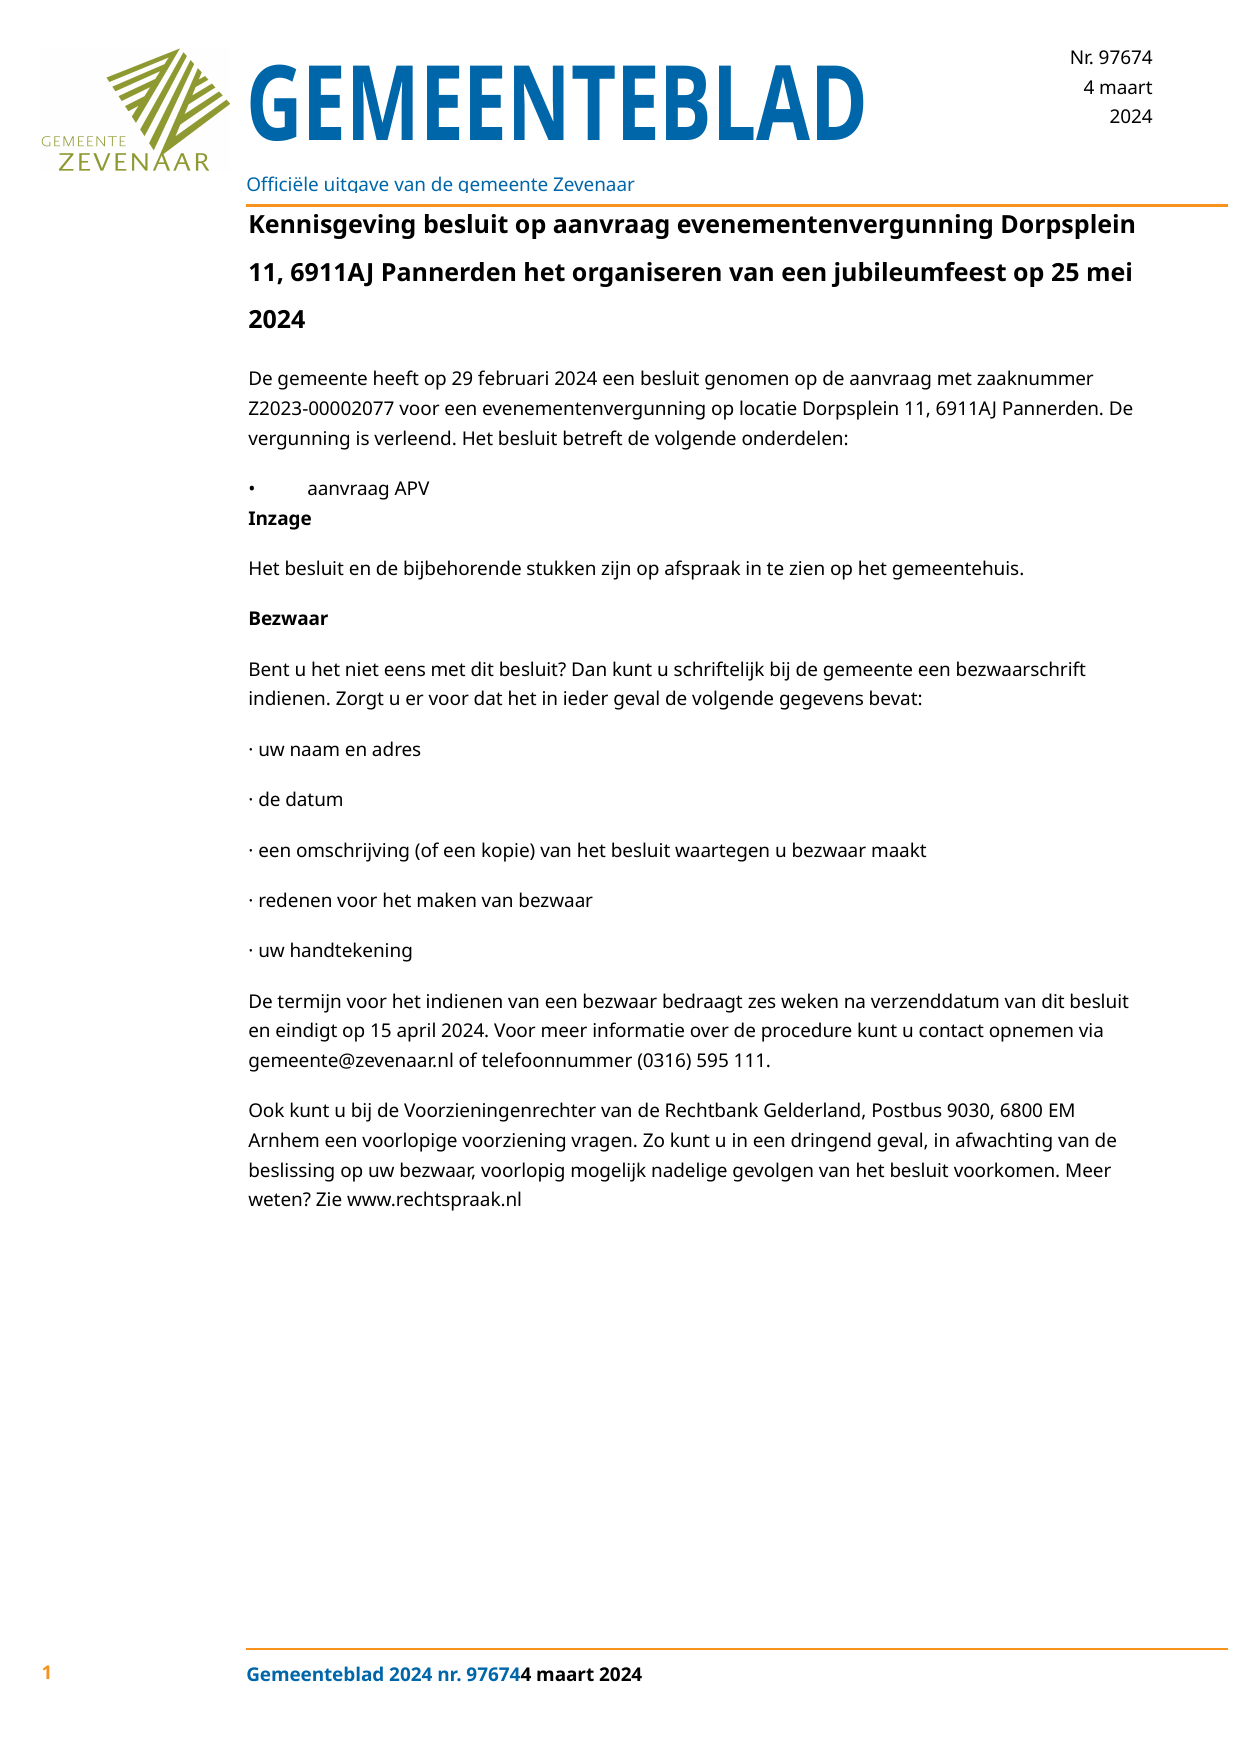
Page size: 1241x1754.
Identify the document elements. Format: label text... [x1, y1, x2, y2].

text · een omschrijving (of een kopie) van het besluit waartegen u bezwaar maakt [248, 837, 1152, 862]
text De termijn voor het indienen van een bezwaar bedraagt zes weken na verzenddatum van dit besluit en eindigt op 15 april 2024. Voor meer informatie over de procedure kunt u contact opnemen via gemeente@zevenaar.nl of telefoonnummer (0316) 595 111. [248, 988, 1152, 1073]
text · uw handtekening [248, 938, 1152, 963]
text Inzage [248, 505, 1152, 530]
text De gemeente heeft op 29 februari 2024 een besluit genomen op de aanvraag met zaaknummer Z2023-00002077 voor een evenementenvergunning op locatie Dorpsplein 11, 6911AJ Pannerden. De vergunning is verleend. Het besluit betreft de volgende onderdelen: [248, 366, 1152, 450]
text Bezwaar [248, 606, 1152, 631]
list aanvraag APV [248, 475, 1152, 501]
picture [41, 47, 231, 172]
text Ook kunt u bij de Voorzieningenrechter van de Rechtbank Gelderland, Postbus 9030, 6800 EM Arnhem een voorlopige voorziening vragen. Zo kunt u in een dringend geval, in afwachting van de beslissing op uw bezwaar, voorlopig mogelijk nadelige gevolgen van het besluit voorkomen. Meer weten? Zie www.rechtspraak.nl [248, 1098, 1152, 1212]
text · de datum [248, 786, 1152, 812]
text Het besluit en de bijbehorende stukken zijn op afspraak in te zien op het gemeentehuis. [248, 555, 1152, 581]
text Kennisgeving besluit op aanvraag evenementenvergunning Dorpsplein 11, 6911AJ Pannerden het organiseren van een jubileumfeest op 25 mei 2024 [248, 207, 1152, 336]
text · redenen voor het maken van bezwaar [248, 887, 1152, 913]
text · uw naam en adres [248, 736, 1152, 762]
text Bent u het niet eens met dit besluit? Dan kunt u schriftelijk bij de gemeente een bezwaarschrift indienen. Zorgt u er voor dat het in ieder geval de volgende gegevens bevat: [248, 656, 1152, 711]
